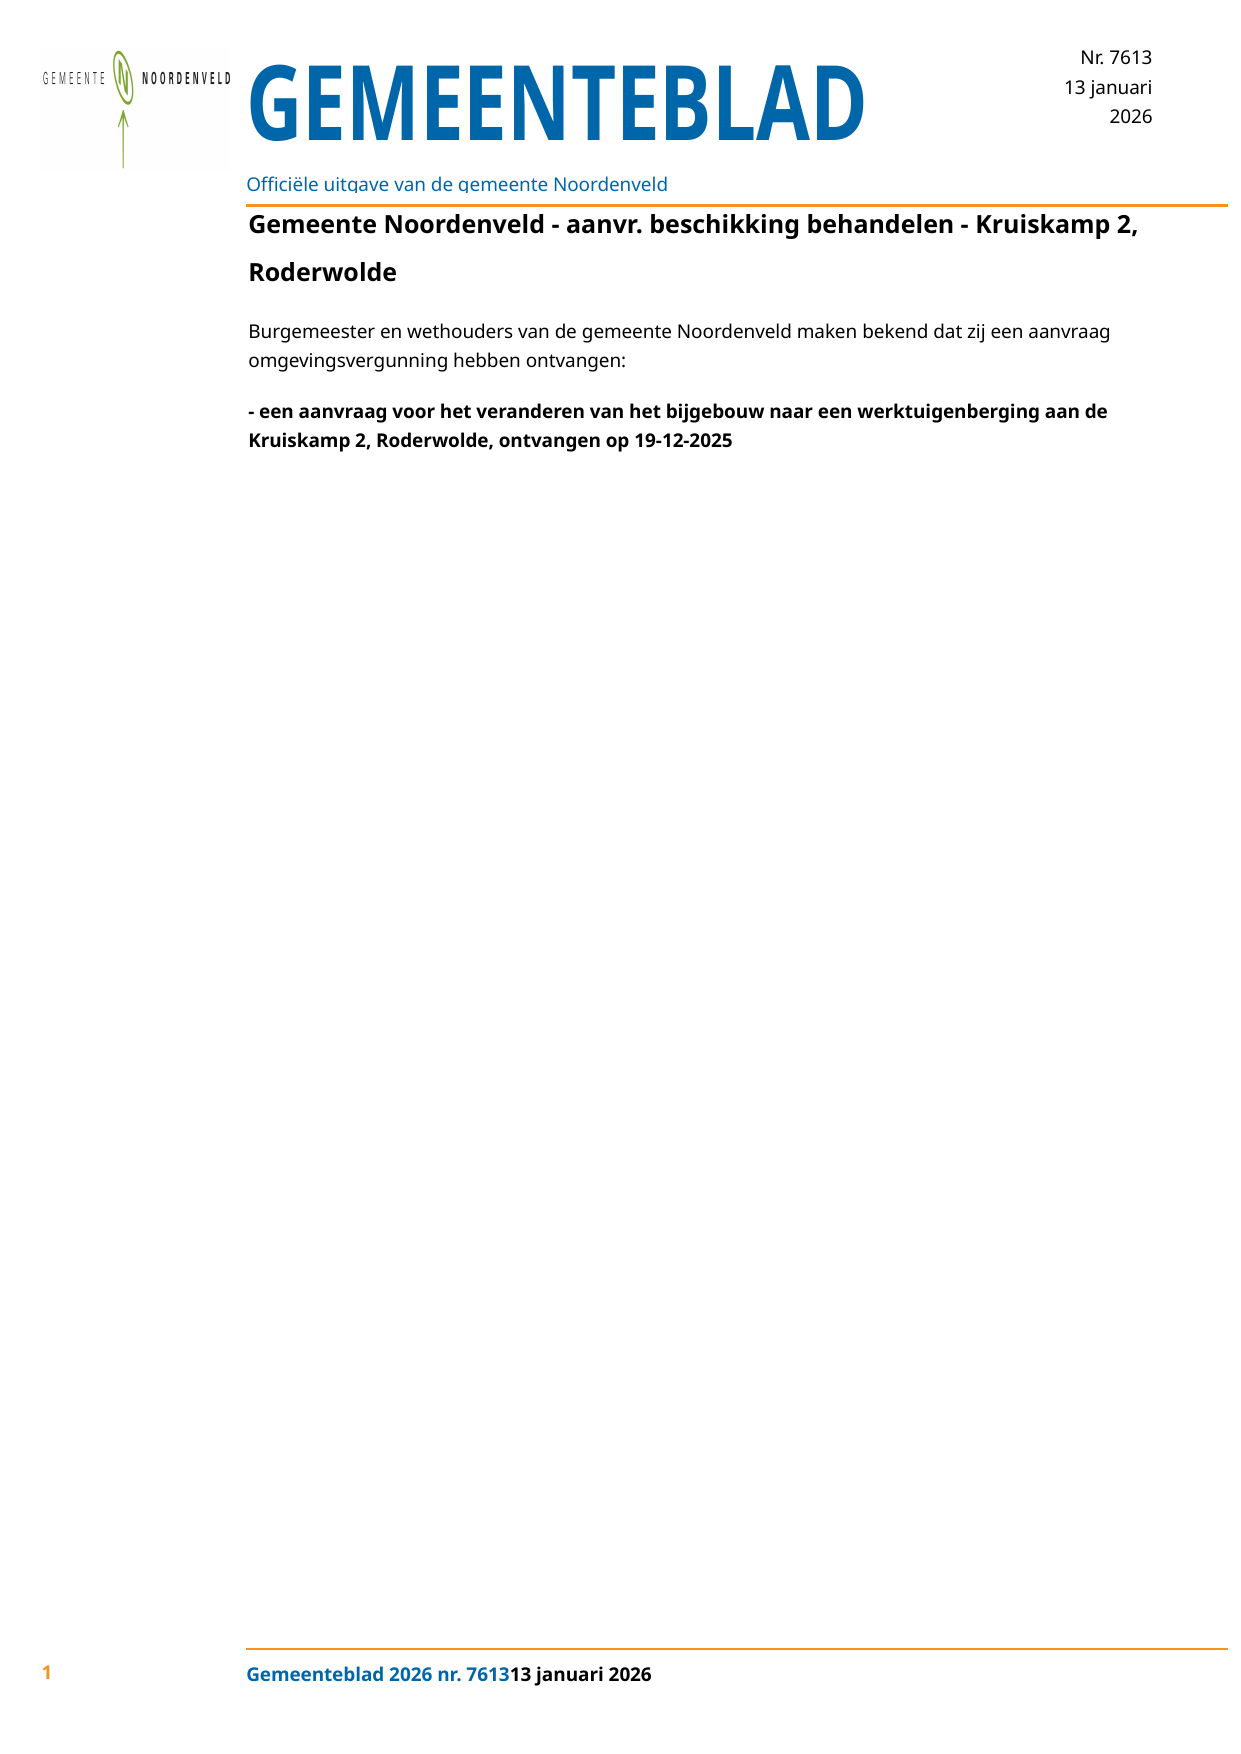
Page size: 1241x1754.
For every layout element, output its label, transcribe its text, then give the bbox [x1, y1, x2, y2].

text - een aanvraag voor het veranderen van het bijgebouw naar een werktuigenberging aan de Kruiskamp 2, Roderwolde, ontvangen op 19-12-2025 [248, 398, 1152, 453]
text Gemeente Noordenveld - aanvr. beschikking behandelen - Kruiskamp 2, Roderwolde [248, 207, 1152, 288]
text Burgemeester en wethouders van de gemeente Noordenveld maken bekend dat zij een aanvraag omgevingsvergunning hebben ontvangen: [248, 318, 1152, 373]
picture [41, 47, 231, 172]
